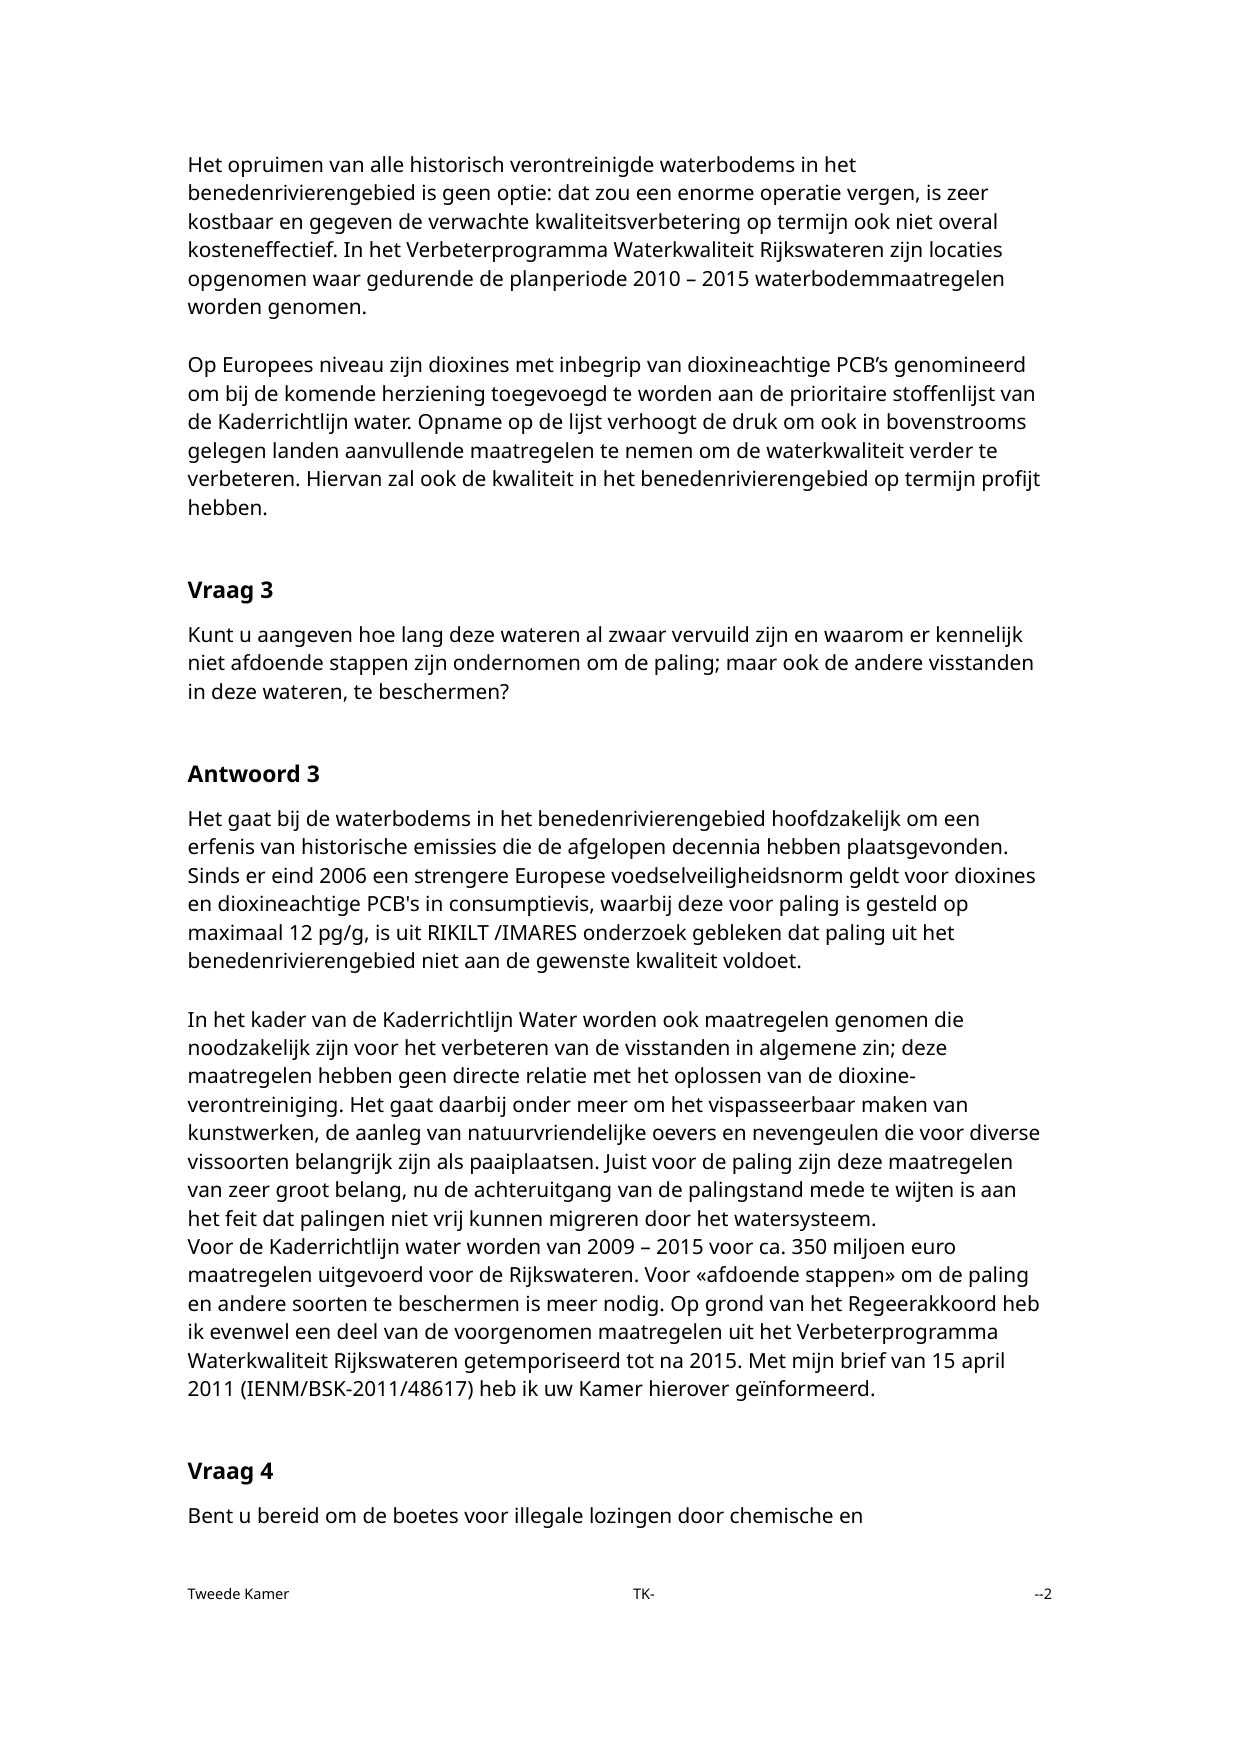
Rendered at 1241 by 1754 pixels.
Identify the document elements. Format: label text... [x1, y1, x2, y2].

subtitle Antwoord 3 [187, 758, 1053, 789]
subtitle Vraag 3 [187, 574, 1053, 605]
text Op Europees niveau zijn dioxines met inbegrip van dioxineachtige PCB’s genomineerd om bij de komende herziening toegevoegd te worden aan de prioritaire stoffenlijst van de Kaderrichtlijn water. Opname op de lijst verhoogt de druk om ook in bovenstrooms gelegen landen aanvullende maatregelen te nemen om de waterkwaliteit verder te verbeteren. Hiervan zal ook de kwaliteit in het benedenrivierengebied op termijn profijt hebben. [187, 351, 1053, 521]
subtitle Vraag 4 [187, 1455, 1053, 1487]
text Het opruimen van alle historisch verontreinigde waterbodems in het benedenrivierengebied is geen optie: dat zou een enorme operatie vergen, is zeer kostbaar en gegeven de verwachte kwaliteitsverbetering op termijn ook niet overal kosteneffectief. In het Verbeterprogramma Waterkwaliteit Rijkswateren zijn locaties opgenomen waar gedurende de planperiode 2010 – 2015 waterbodemmaatregelen worden genomen. [187, 150, 1053, 321]
text Voor de Kaderrichtlijn water worden van 2009 – 2015 voor ca. 350 miljoen euro maatregelen uitgevoerd voor de Rijkswateren. Voor «afdoende stappen» om de paling en andere soorten te beschermen is meer nodig. Op grond van het Regeerakkoord heb ik evenwel een deel van de voorgenomen maatregelen uit het Verbeterprogramma Waterkwaliteit Rijkswateren getemporiseerd tot na 2015. Met mijn brief van 15 april 2011 (IENM/BSK-2011/48617) heb ik uw Kamer hierover geïnformeerd. [187, 1232, 1053, 1403]
text Het gaat bij de waterbodems in het benedenrivierengebied hoofdzakelijk om een erfenis van historische emissies die de afgelopen decennia hebben plaatsgevonden. Sinds er eind 2006 een strengere Europese voedselveiligheidsnorm geldt voor dioxines en dioxineachtige PCB's in consumptievis, waarbij deze voor paling is gesteld op maximaal 12 pg/g, is uit RIKILT /IMARES onderzoek gebleken dat paling uit het benedenrivierengebied niet aan de gewenste kwaliteit voldoet. [187, 804, 1053, 975]
text Bent u bereid om de boetes voor illegale lozingen door chemische en [187, 1502, 1053, 1530]
text In het kader van de Kaderrichtlijn Water worden ook maatregelen genomen die noodzakelijk zijn voor het verbeteren van de visstanden in algemene zin; deze maatregelen hebben geen directe relatie met het oplossen van de dioxine-verontreiniging. Het gaat daarbij onder meer om het vispasseerbaar maken van kunstwerken, de aanleg van natuurvriendelijke oevers en nevengeulen die voor diverse vissoorten belangrijk zijn als paaiplaatsen. Juist voor de paling zijn deze maatregelen van zeer groot belang, nu de achteruitgang van de palingstand mede te wijten is aan het feit dat palingen niet vrij kunnen migreren door het watersysteem. [187, 1005, 1053, 1232]
text Kunt u aangeven hoe lang deze wateren al zwaar vervuild zijn en waarom er kennelijk niet afdoende stappen zijn ondernomen om de paling; maar ook de andere visstanden in deze wateren, te beschermen? [187, 620, 1053, 705]
